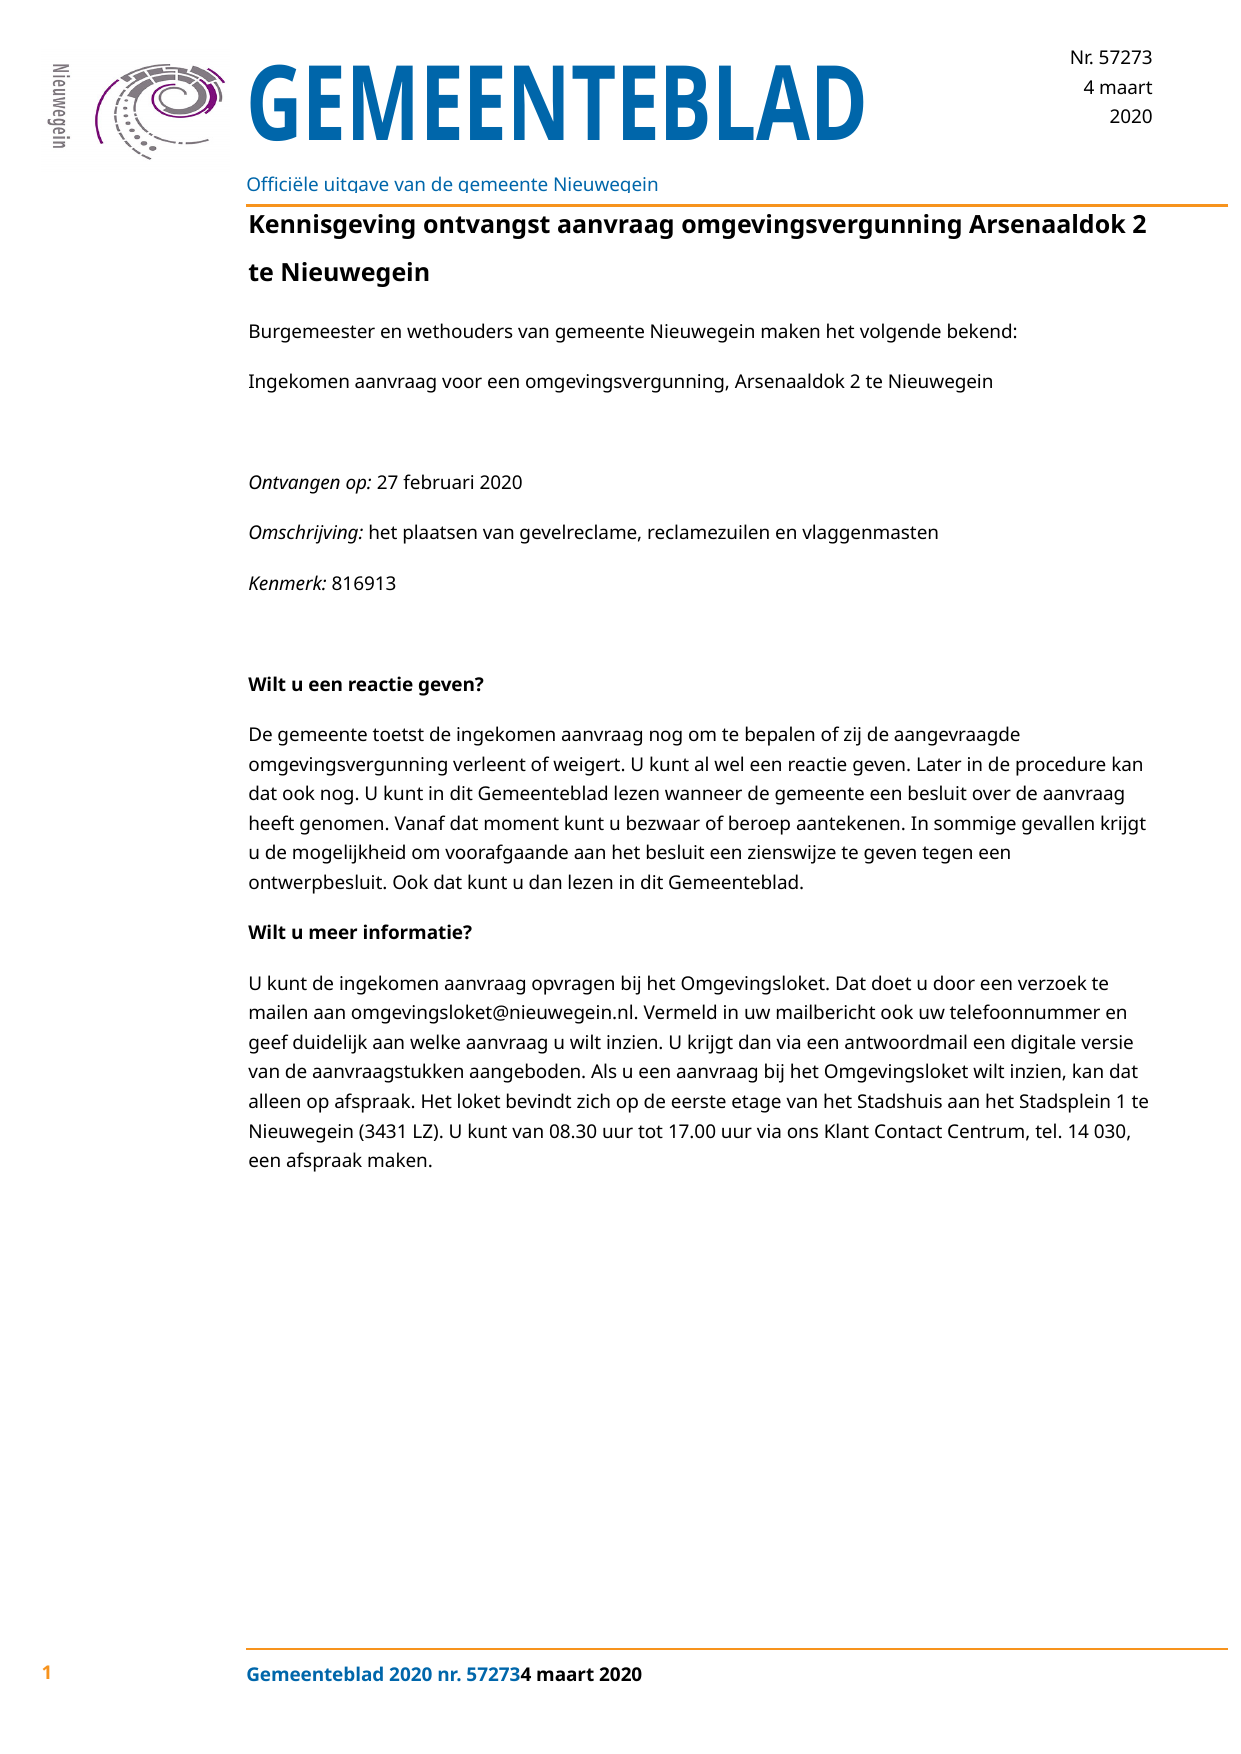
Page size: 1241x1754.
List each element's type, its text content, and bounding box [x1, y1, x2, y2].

text Ingekomen aanvraag voor een omgevingsvergunning, Arsenaaldok 2 te Nieuwegein [248, 368, 1152, 394]
text Kennisgeving ontvangst aanvraag omgevingsvergunning Arsenaaldok 2 te Nieuwegein [248, 207, 1152, 288]
text Ontvangen op: 27 februari 2020 [248, 469, 1152, 495]
picture [41, 47, 231, 172]
text Burgemeester en wethouders van gemeente Nieuwegein maken het volgende bekend: [248, 318, 1152, 344]
text Kenmerk: 816913 [248, 570, 1152, 596]
text De gemeente toetst de ingekomen aanvraag nog om te bepalen of zij de aangevraagde omgevingsvergunning verleent of weigert. U kunt al wel een reactie geven. Later in de procedure kan dat ook nog. U kunt in dit Gemeenteblad lezen wanneer de gemeente een besluit over de aanvraag heeft genomen. Vanaf dat moment kunt u bezwaar of beroep aantekenen. In sommige gevallen krijgt u de mogelijkheid om voorafgaande aan het besluit een zienswijze te geven tegen een ontwerpbesluit. Ook dat kunt u dan lezen in dit Gemeenteblad. [248, 721, 1152, 895]
text Omschrijving: het plaatsen van gevelreclame, reclamezuilen en vlaggenmasten [248, 519, 1152, 545]
text U kunt de ingekomen aanvraag opvragen bij het Omgevingsloket. Dat doet u door een verzoek te mailen aan omgevingsloket@nieuwegein.nl. Vermeld in uw mailbericht ook uw telefoonnummer en geef duidelijk aan welke aanvraag u wilt inzien. U krijgt dan via een antwoordmail een digitale versie van de aanvraagstukken aangeboden. Als u een aanvraag bij het Omgevingsloket wilt inzien, kan dat alleen op afspraak. Het loket bevindt zich op de eerste etage van het Stadshuis aan het Stadsplein 1 te Nieuwegein (3431 LZ). U kunt van 08.30 uur tot 17.00 uur via ons Klant Contact Centrum, tel. 14 030, een afspraak maken. [248, 970, 1152, 1173]
text Wilt u een reactie geven? [248, 671, 1152, 697]
text Wilt u meer informatie? [248, 919, 1152, 945]
